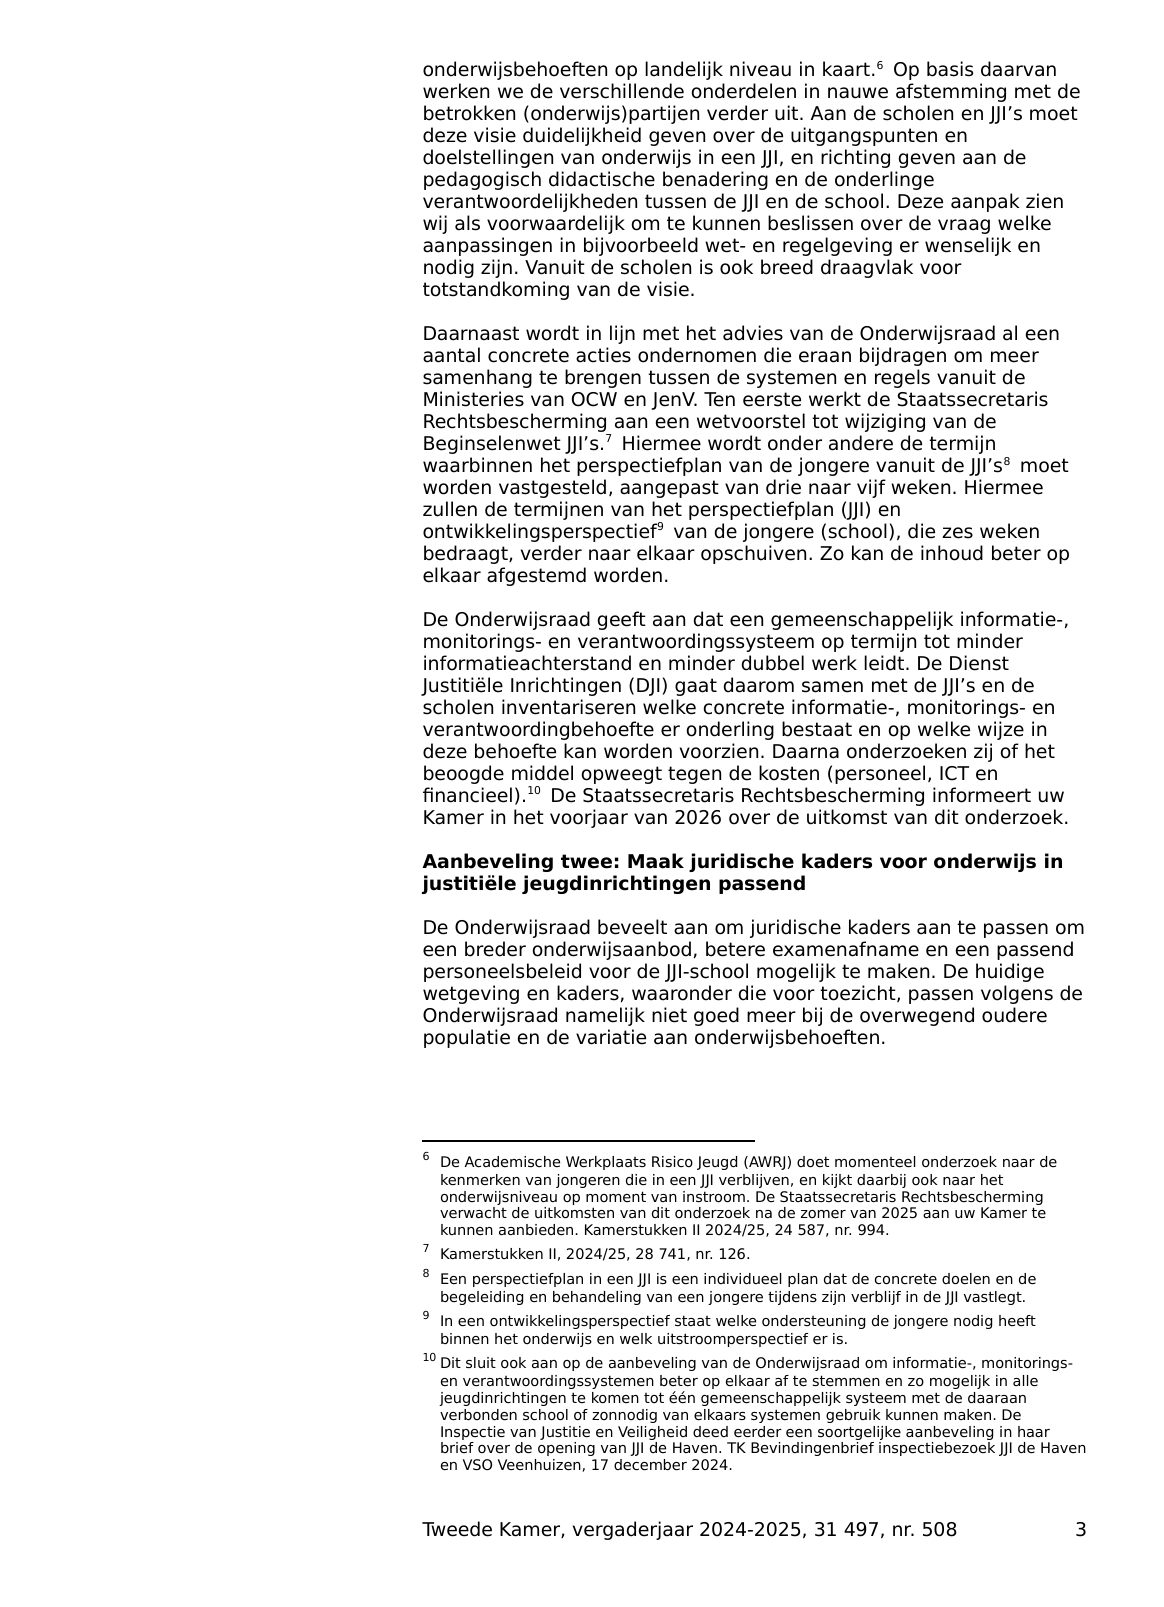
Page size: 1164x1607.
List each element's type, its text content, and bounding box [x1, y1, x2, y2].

text In een ontwikkelingsperspectief staat welke ondersteuning de jongere nodig heeft binnen het onderwijs en welk uitstroomperspectief er is. [422, 1309, 1087, 1348]
text onderwijsbehoeften op landelijk niveau in kaart. Op basis daarvan werken we de verschillende onderdelen in nauwe afstemming met de betrokken (onderwijs)partijen verder uit. Aan de scholen en JJI’s moet deze visie duidelijkheid geven over de uitgangspunten en doelstellingen van onderwijs in een JJI, en richting geven aan de pedagogisch didactische benadering en de onderlinge verantwoordelijkheden tussen de JJI en de school. Deze aanpak zien wij als voorwaardelijk om te kunnen beslissen over de vraag welke aanpassingen in bijvoorbeeld wet- en regelgeving er wenselijk en nodig zijn. Vanuit de scholen is ook breed draagvlak voor totstandkoming van de visie. [422, 59, 1087, 301]
text Dit sluit ook aan op de aanbeveling van de Onderwijsraad om informatie-, monitorings- en verantwoordingssystemen beter op elkaar af te stemmen en zo mogelijk in alle jeugdinrichtingen te komen tot één gemeenschappelijk systeem met de daaraan verbonden school of zonnodig van elkaars systemen gebruik kunnen maken. De Inspectie van Justitie en Veiligheid deed eerder een soortgelijke aanbeveling in haar brief over de opening van JJI de Haven. TK Bevindingenbrief inspectiebezoek JJI de Haven en VSO Veenhuizen, 17 december 2024. [422, 1351, 1087, 1474]
text Een perspectiefplan in een JJI is een individueel plan dat de concrete doelen en de begeleiding en behandeling van een jongere tijdens zijn verblijf in de JJI vastlegt. [422, 1267, 1087, 1306]
subtitle Aanbeveling twee: Maak juridische kaders voor onderwijs in justitiële jeugdinrichtingen passend [422, 851, 1087, 895]
text De Onderwijsraad beveelt aan om juridische kaders aan te passen om een breder onderwijsaanbod, betere examenafname en een passend personeelsbeleid voor de JJI-school mogelijk te maken. De huidige wetgeving en kaders, waaronder die voor toezicht, passen volgens de Onderwijsraad namelijk niet goed meer bij de overwegend oudere populatie en de variatie aan onderwijsbehoeften. [422, 917, 1087, 1049]
text Daarnaast wordt in lijn met het advies van de Onderwijsraad al een aantal concrete acties ondernomen die eraan bijdragen om meer samenhang te brengen tussen de systemen en regels vanuit de Ministeries van OCW en JenV. Ten eerste werkt de Staatssecretaris Rechtsbescherming aan een wetvoorstel tot wijziging van de Beginselenwet JJI’s. Hiermee wordt onder andere de termijn waarbinnen het perspectiefplan van de jongere vanuit de JJI’s moet worden vastgesteld, aangepast van drie naar vijf weken. Hiermee zullen de termijnen van het perspectiefplan (JJI) en ontwikkelingsperspectief van de jongere (school), die zes weken bedraagt, verder naar elkaar opschuiven. Zo kan de inhoud beter op elkaar afgestemd worden. [422, 323, 1087, 587]
text De Academische Werkplaats Risico Jeugd (AWRJ) doet momenteel onderzoek naar de kenmerken van jongeren die in een JJI verblijven, en kijkt daarbij ook naar het onderwijsniveau op moment van instroom. De Staatssecretaris Rechtsbescherming verwacht de uitkomsten van dit onderzoek na de zomer van 2025 aan uw Kamer te kunnen aanbieden. Kamerstukken II 2024/25, 24 587, nr. 994. [422, 1150, 1087, 1239]
text De Onderwijsraad geeft aan dat een gemeenschappelijk informatie-, monitorings- en verantwoordingssysteem op termijn tot minder informatieachterstand en minder dubbel werk leidt. De Dienst Justitiële Inrichtingen (DJI) gaat daarom samen met de JJI’s en de scholen inventariseren welke concrete informatie-, monitorings- en verantwoordingbehoefte er onderling bestaat en op welke wijze in deze behoefte kan worden voorzien. Daarna onderzoeken zij of het beoogde middel opweegt tegen de kosten (personeel, ICT en financieel). De Staatssecretaris Rechtsbescherming informeert uw Kamer in het voorjaar van 2026 over de uitkomst van dit onderzoek. [422, 609, 1087, 829]
text Kamerstukken II, 2024/25, 28 741, nr. 126. [422, 1242, 1087, 1264]
